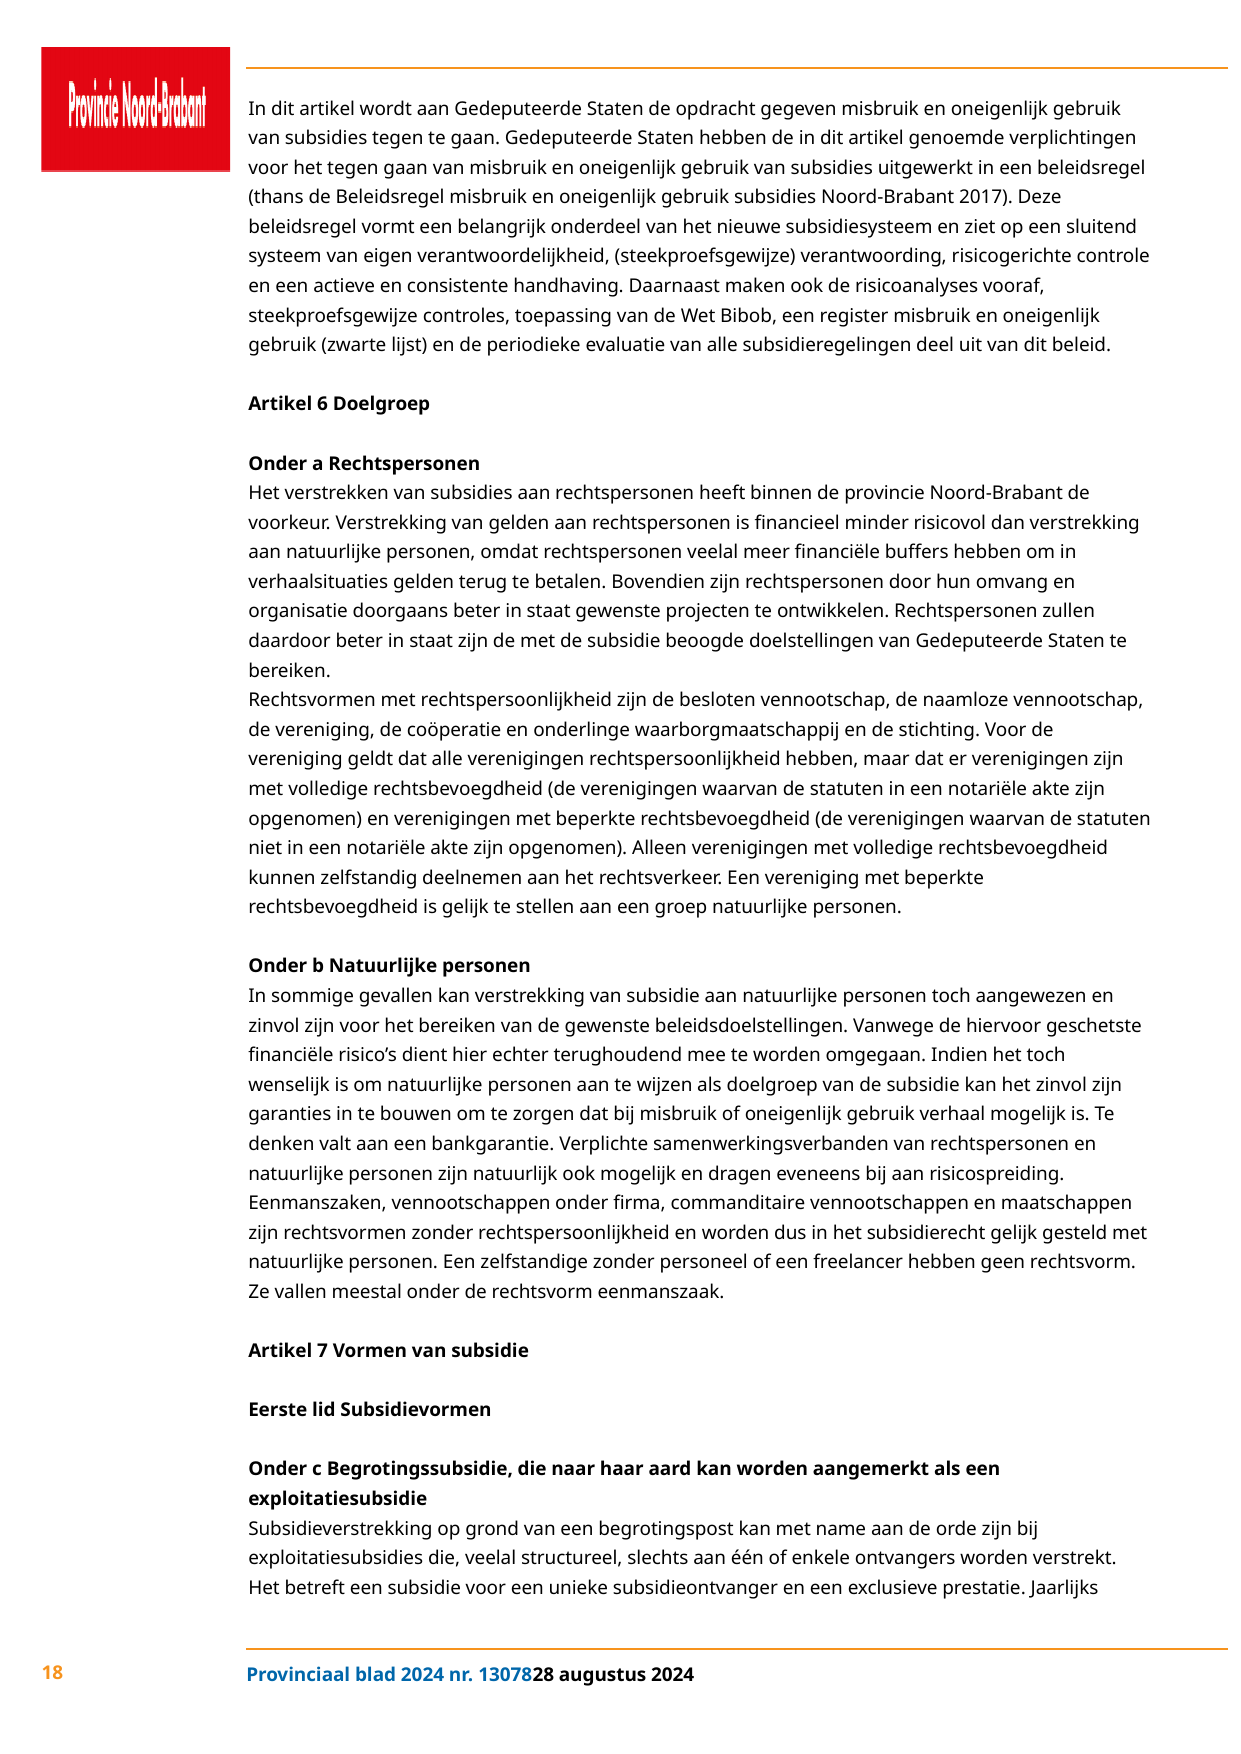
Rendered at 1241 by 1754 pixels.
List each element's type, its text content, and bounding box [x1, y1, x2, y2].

text Rechtsvormen met rechtspersoonlijkheid zijn de besloten vennootschap, de naamloze vennootschap, de vereniging, de coöperatie en onderlinge waarborgmaatschappij en de stichting. Voor de vereniging geldt dat alle verenigingen rechtspersoonlijkheid hebben, maar dat er verenigingen zijn met volledige rechtsbevoegdheid (de verenigingen waarvan de statuten in een notariële akte zijn opgenomen) en verenigingen met beperkte rechtsbevoegdheid (de verenigingen waarvan de statuten niet in een notariële akte zijn opgenomen). Alleen verenigingen met volledige rechtsbevoegdheid kunnen zelfstandig deelnemen aan het rechtsverkeer. Een vereniging met beperkte rechtsbevoegdheid is gelijk te stellen aan een groep natuurlijke personen. [248, 686, 1152, 919]
text Onder a Rechtspersonen [248, 450, 1152, 476]
text In dit artikel wordt aan Gedeputeerde Staten de opdracht gegeven misbruik en oneigenlijk gebruik van subsidies tegen te gaan. Gedeputeerde Staten hebben de in dit artikel genoemde verplichtingen voor het tegen gaan van misbruik en oneigenlijk gebruik van subsidies uitgewerkt in een beleidsregel (thans de Beleidsregel misbruik en oneigenlijk gebruik subsidies Noord-Brabant 2017). Deze beleidsregel vormt een belangrijk onderdeel van het nieuwe subsidiesysteem en ziet op een sluitend systeem van eigen verantwoordelijkheid, (steekproefsgewijze) verantwoording, risicogerichte controle en een actieve en consistente handhaving. Daarnaast maken ook de risicoanalyses vooraf, steekproefsgewijze controles, toepassing van de Wet Bibob, een register misbruik en oneigenlijk gebruik (zwarte lijst) en de periodieke evaluatie van alle subsidieregelingen deel uit van dit beleid. [248, 95, 1152, 357]
text Het verstrekken van subsidies aan rechtspersonen heeft binnen de provincie Noord-Brabant de voorkeur. Verstrekking van gelden aan rechtspersonen is financieel minder risicovol dan verstrekking aan natuurlijke personen, omdat rechtspersonen veelal meer financiële buffers hebben om in verhaalsituaties gelden terug te betalen. Bovendien zijn rechtspersonen door hun omvang en organisatie doorgaans beter in staat gewenste projecten te ontwikkelen. Rechtspersonen zullen daardoor beter in staat zijn de met de subsidie beoogde doelstellingen van Gedeputeerde Staten te bereiken. [248, 479, 1152, 683]
text Subsidieverstrekking op grond van een begrotingspost kan met name aan de orde zijn bij exploitatiesubsidies die, veelal structureel, slechts aan één of enkele ontvangers worden verstrekt. Het betreft een subsidie voor een unieke subsidieontvanger en een exclusieve prestatie. Jaarlijks [248, 1515, 1152, 1600]
text Onder b Natuurlijke personen [248, 953, 1152, 978]
text Eerste lid Subsidievormen [248, 1396, 1152, 1422]
text Artikel 6 Doelgroep [248, 391, 1152, 416]
text In sommige gevallen kan verstrekking van subsidie aan natuurlijke personen toch aangewezen en zinvol zijn voor het bereiken van de gewenste beleidsdoelstellingen. Vanwege de hiervoor geschetste financiële risico’s dient hier echter terughoudend mee te worden omgegaan. Indien het toch wenselijk is om natuurlijke personen aan te wijzen als doelgroep van de subsidie kan het zinvol zijn garanties in te bouwen om te zorgen dat bij misbruik of oneigenlijk gebruik verhaal mogelijk is. Te denken valt aan een bankgarantie. Verplichte samenwerkingsverbanden van rechtspersonen en natuurlijke personen zijn natuurlijk ook mogelijk en dragen eveneens bij aan risicospreiding. Eenmanszaken, vennootschappen onder firma, commanditaire vennootschappen en maatschappen zijn rechtsvormen zonder rechtspersoonlijkheid en worden dus in het subsidierecht gelijk gesteld met natuurlijke personen. Een zelfstandige zonder personeel of een freelancer hebben geen rechtsvorm. Ze vallen meestal onder de rechtsvorm eenmanszaak. [248, 982, 1152, 1304]
text Artikel 7 Vormen van subsidie [248, 1337, 1152, 1363]
text Onder c Begrotingssubsidie, die naar haar aard kan worden aangemerkt als een exploitatiesubsidie [248, 1456, 1152, 1511]
picture [41, 47, 231, 172]
